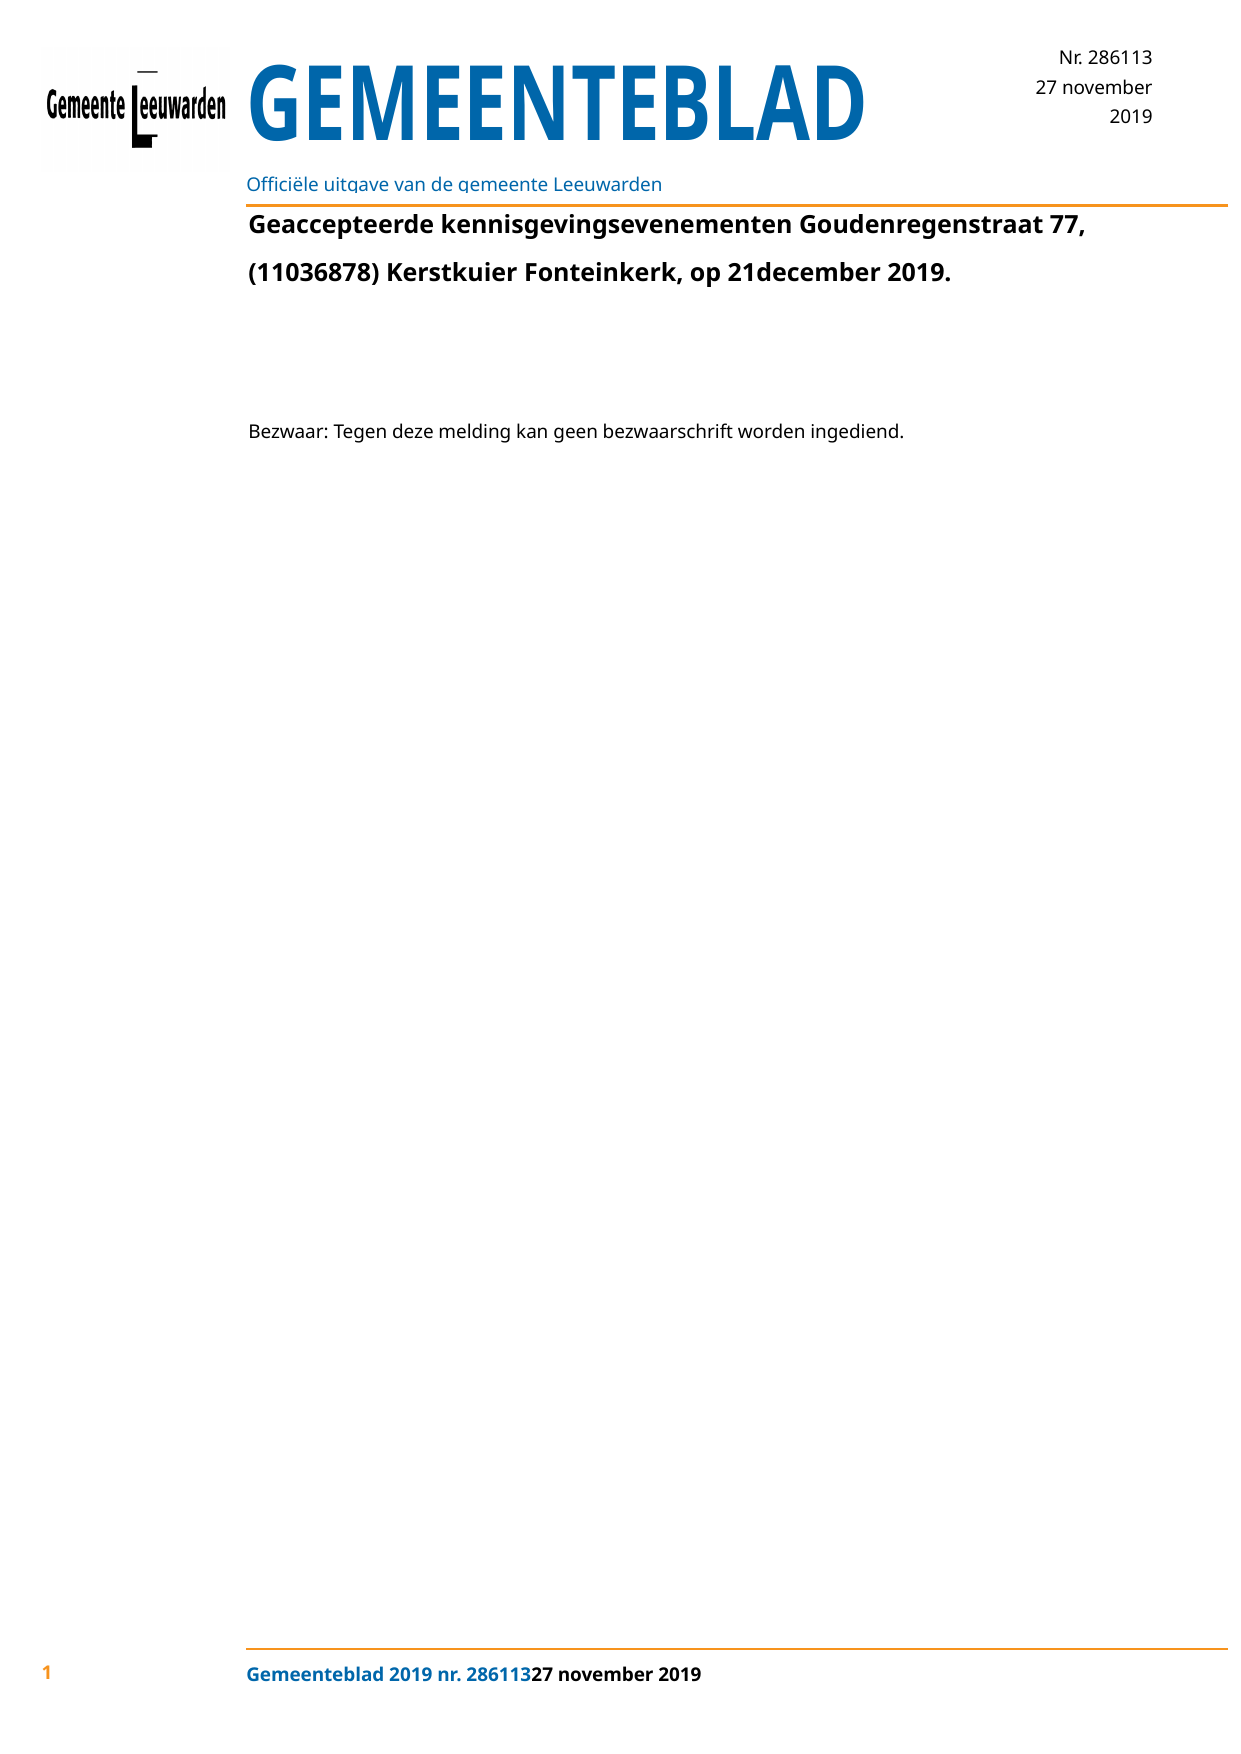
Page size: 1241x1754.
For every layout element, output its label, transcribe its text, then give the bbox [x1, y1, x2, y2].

text Geaccepteerde kennisgevingsevenementen Goudenregenstraat 77, (11036878) Kerstkuier Fonteinkerk, op 21december 2019. [248, 207, 1152, 288]
picture [41, 47, 231, 172]
text Bezwaar: Tegen deze melding kan geen bezwaarschrift worden ingediend. [248, 419, 1152, 444]
